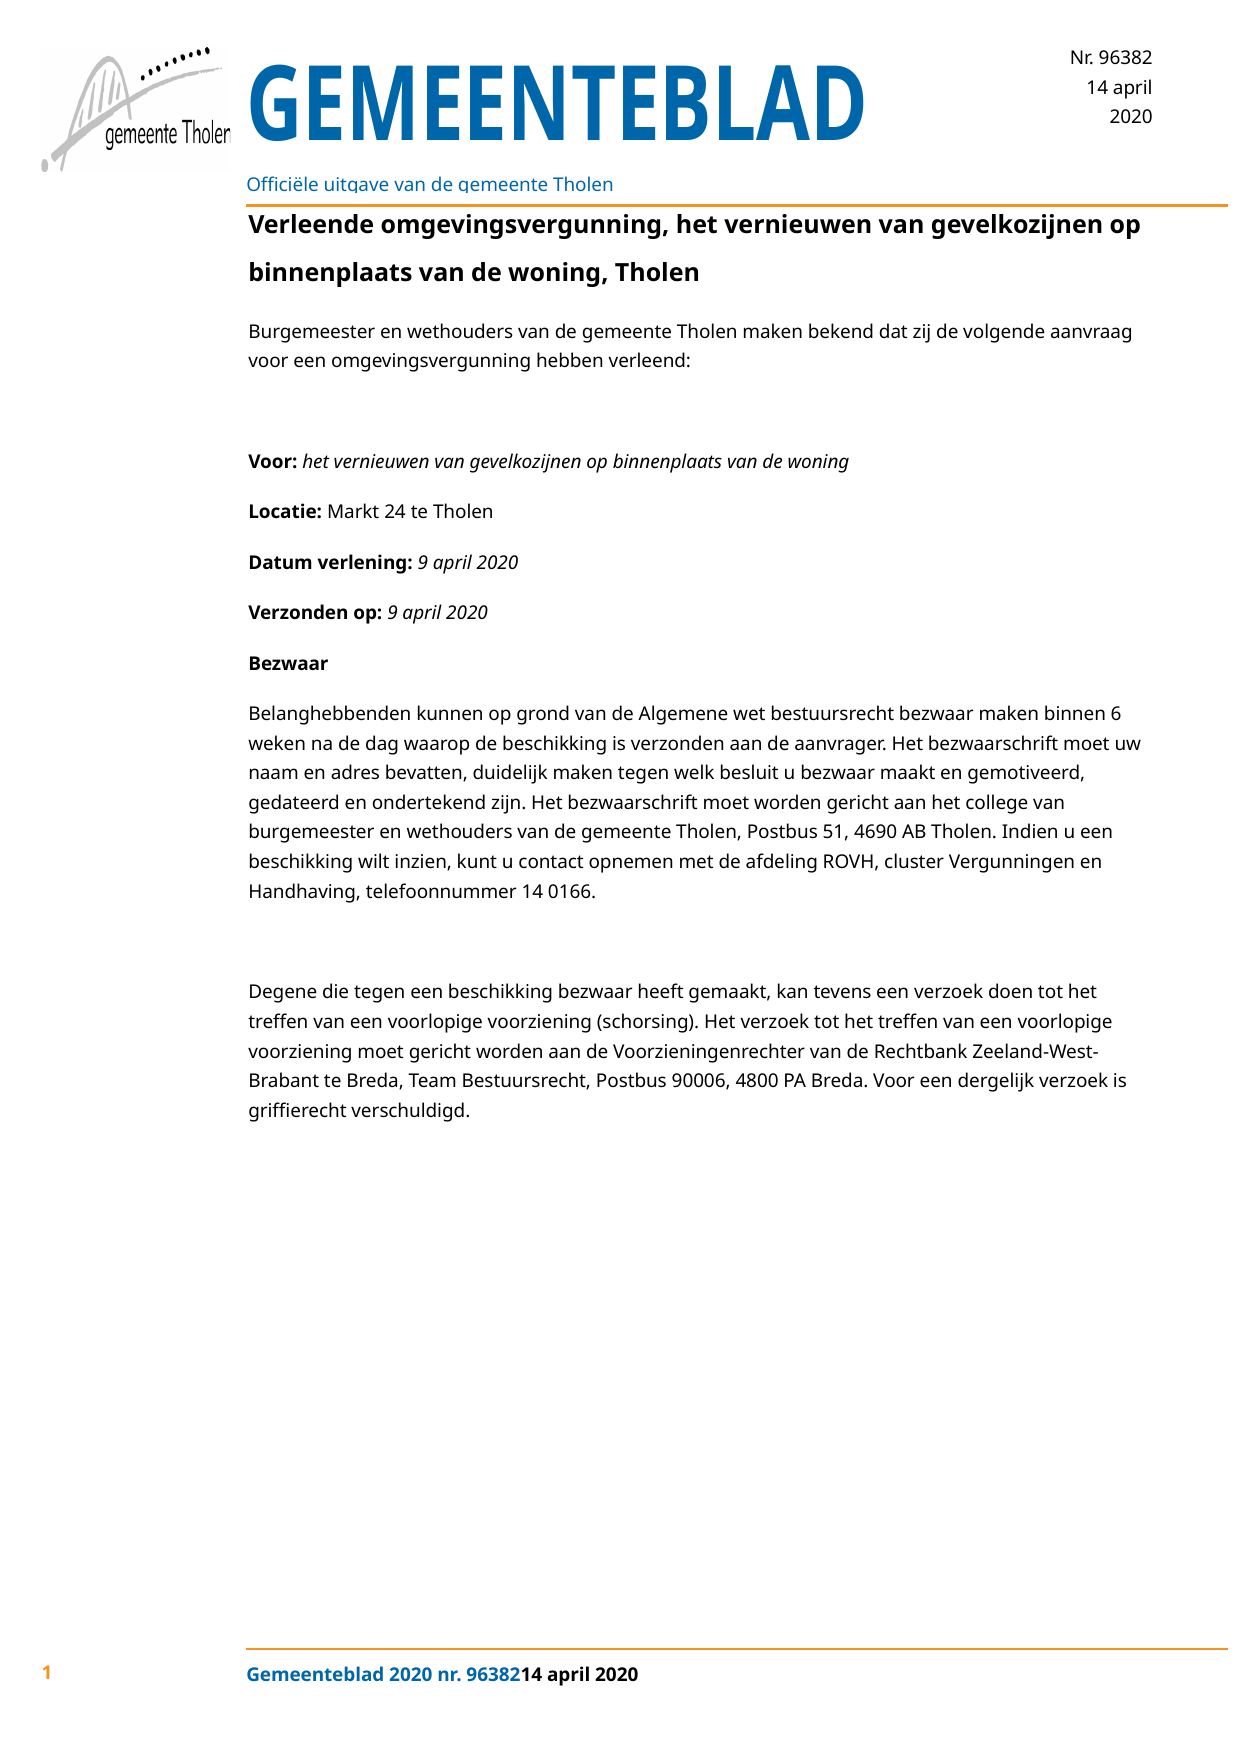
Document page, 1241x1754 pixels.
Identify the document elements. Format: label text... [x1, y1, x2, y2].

text Datum verlening: 9 april 2020 [248, 549, 1152, 575]
picture [41, 47, 231, 172]
text Locatie: Markt 24 te Tholen [248, 499, 1152, 524]
text Degene die tegen een beschikking bezwaar heeft gemaakt, kan tevens een verzoek doen tot het treffen van een voorlopige voorziening (schorsing). Het verzoek tot het treffen van een voorlopige voorziening moet gericht worden aan de Voorzieningenrechter van de Rechtbank Zeeland-West-Brabant te Breda, Team Bestuursrecht, Postbus 90006, 4800 PA Breda. Voor een dergelijk verzoek is griffierecht verschuldigd. [248, 979, 1152, 1123]
text Burgemeester en wethouders van de gemeente Tholen maken bekend dat zij de volgende aanvraag voor een omgevingsvergunning hebben verleend: [248, 318, 1152, 373]
text Belanghebbenden kunnen op grond van de Algemene wet bestuursrecht bezwaar maken binnen 6 weken na de dag waarop de beschikking is verzonden aan de aanvrager. Het bezwaarschrift moet uw naam en adres bevatten, duidelijk maken tegen welk besluit u bezwaar maakt en gemotiveerd, gedateerd en ondertekend zijn. Het bezwaarschrift moet worden gericht aan het college van burgemeester en wethouders van de gemeente Tholen, Postbus 51, 4690 AB Tholen. Indien u een beschikking wilt inzien, kunt u contact opnemen met de afdeling ROVH, cluster Vergunningen en Handhaving, telefoonnummer 14 0166. [248, 700, 1152, 904]
text Bezwaar [248, 650, 1152, 676]
text Voor: het vernieuwen van gevelkozijnen op binnenplaats van de woning [248, 448, 1152, 474]
text Verleende omgevingsvergunning, het vernieuwen van gevelkozijnen op binnenplaats van de woning, Tholen [248, 207, 1152, 288]
text Verzonden op: 9 april 2020 [248, 599, 1152, 625]
